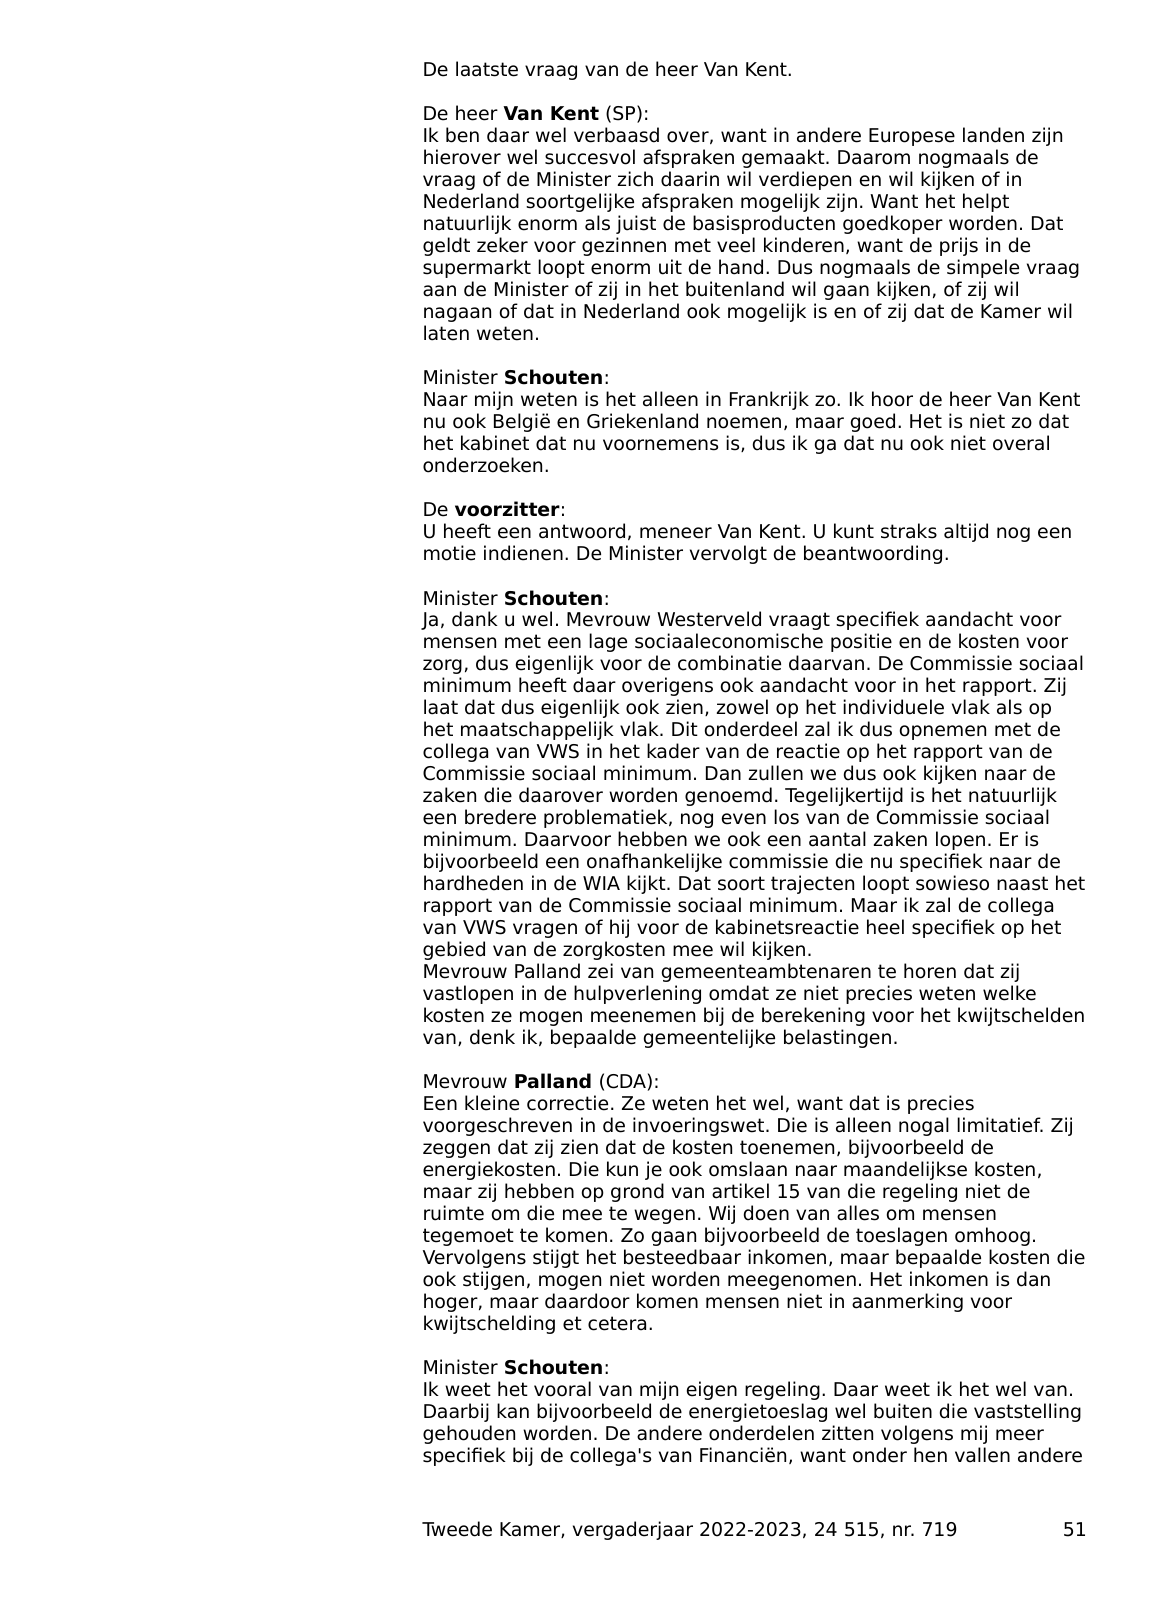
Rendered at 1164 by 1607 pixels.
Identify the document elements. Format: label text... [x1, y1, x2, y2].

text De heer Van Kent (SP): [422, 103, 1087, 125]
text Naar mijn weten is het alleen in Frankrijk zo. Ik hoor de heer Van Kent nu ook België en Griekenland noemen, maar goed. Het is niet zo dat het kabinet dat nu voornemens is, dus ik ga dat nu ook niet overal onderzoeken. [422, 389, 1087, 477]
text Ik ben daar wel verbaasd over, want in andere Europese landen zijn hierover wel succesvol afspraken gemaakt. Daarom nogmaals de vraag of de Minister zich daarin wil verdiepen en wil kijken of in Nederland soortgelijke afspraken mogelijk zijn. Want het helpt natuurlijk enorm als juist de basisproducten goedkoper worden. Dat geldt zeker voor gezinnen met veel kinderen, want de prijs in de supermarkt loopt enorm uit de hand. Dus nogmaals de simpele vraag aan de Minister of zij in het buitenland wil gaan kijken, of zij wil nagaan of dat in Nederland ook mogelijk is en of zij dat de Kamer wil laten weten. [422, 125, 1087, 345]
text De voorzitter: [422, 499, 1087, 521]
text De laatste vraag van de heer Van Kent. [422, 59, 1087, 81]
text Minister Schouten: [422, 1357, 1087, 1379]
text Ik weet het vooral van mijn eigen regeling. Daar weet ik het wel van. Daarbij kan bijvoorbeeld de energietoeslag wel buiten die vaststelling gehouden worden. De andere onderdelen zitten volgens mij meer specifiek bij de collega's van Financiën, want onder hen vallen andere [422, 1379, 1087, 1467]
text Minister Schouten: [422, 587, 1087, 609]
text Mevrouw Palland (CDA): [422, 1071, 1087, 1093]
text U heeft een antwoord, meneer Van Kent. U kunt straks altijd nog een motie indienen. De Minister vervolgt de beantwoording. [422, 521, 1087, 565]
text Mevrouw Palland zei van gemeenteambtenaren te horen dat zij vastlopen in de hulpverlening omdat ze niet precies weten welke kosten ze mogen meenemen bij de berekening voor het kwijtschelden van, denk ik, bepaalde gemeentelijke belastingen. [422, 961, 1087, 1049]
text Ja, dank u wel. Mevrouw Westerveld vraagt specifiek aandacht voor mensen met een lage sociaaleconomische positie en de kosten voor zorg, dus eigenlijk voor de combinatie daarvan. De Commissie sociaal minimum heeft daar overigens ook aandacht voor in het rapport. Zij laat dat dus eigenlijk ook zien, zowel op het individuele vlak als op het maatschappelijk vlak. Dit onderdeel zal ik dus opnemen met de collega van VWS in het kader van de reactie op het rapport van de Commissie sociaal minimum. Dan zullen we dus ook kijken naar de zaken die daarover worden genoemd. Tegelijkertijd is het natuurlijk een bredere problematiek, nog even los van de Commissie sociaal minimum. Daarvoor hebben we ook een aantal zaken lopen. Er is bijvoorbeeld een onafhankelijke commissie die nu specifiek naar de hardheden in de WIA kijkt. Dat soort trajecten loopt sowieso naast het rapport van de Commissie sociaal minimum. Maar ik zal de collega van VWS vragen of hij voor de kabinetsreactie heel specifiek op het gebied van de zorgkosten mee wil kijken. [422, 609, 1087, 961]
text Minister Schouten: [422, 367, 1087, 389]
text Een kleine correctie. Ze weten het wel, want dat is precies voorgeschreven in de invoeringswet. Die is alleen nogal limitatief. Zij zeggen dat zij zien dat de kosten toenemen, bijvoorbeeld de energiekosten. Die kun je ook omslaan naar maandelijkse kosten, maar zij hebben op grond van artikel 15 van die regeling niet de ruimte om die mee te wegen. Wij doen van alles om mensen tegemoet te komen. Zo gaan bijvoorbeeld de toeslagen omhoog. Vervolgens stijgt het besteedbaar inkomen, maar bepaalde kosten die ook stijgen, mogen niet worden meegenomen. Het inkomen is dan hoger, maar daardoor komen mensen niet in aanmerking voor kwijtschelding et cetera. [422, 1093, 1087, 1335]
